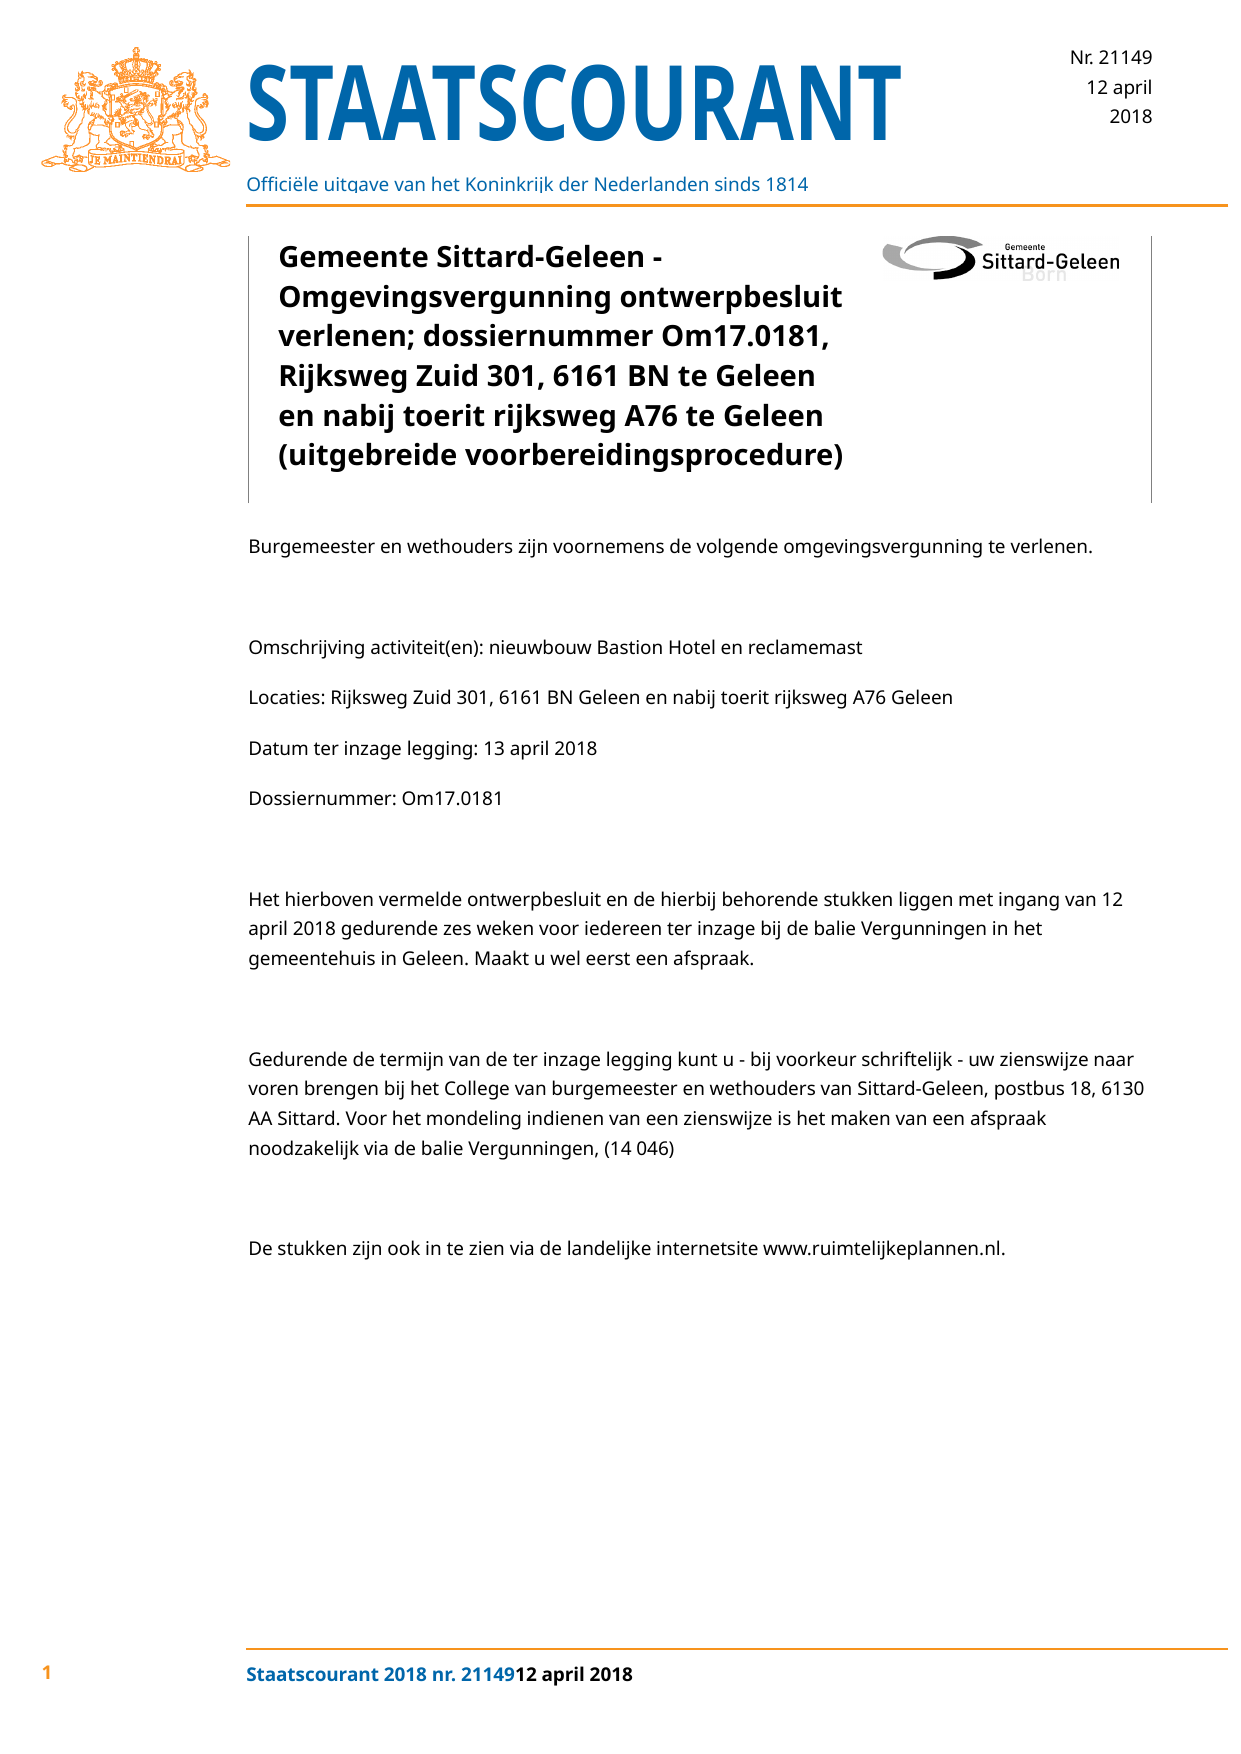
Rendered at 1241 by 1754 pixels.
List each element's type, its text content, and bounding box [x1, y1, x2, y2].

text Omschrijving activiteit(en): nieuwbouw Bastion Hotel en reclamemast [248, 634, 1152, 659]
text Het hierboven vermelde ontwerpbesluit en de hierbij behorende stukken liggen met ingang van 12 april 2018 gedurende zes weken voor iedereen ter inzage bij de balie Vergunningen in het gemeentehuis in Geleen. Maakt u wel eerst een afspraak. [248, 886, 1152, 971]
picture [41, 47, 231, 172]
table_header [850, 236, 1151, 503]
text Datum ter inzage legging: 13 april 2018 [248, 735, 1152, 760]
text Burgemeester en wethouders zijn voornemens de volgende omgevingsvergunning te verlenen. [248, 533, 1152, 559]
text Dossiernummer: Om17.0181 [248, 785, 1152, 811]
table_header Gemeente Sittard-Geleen - Omgevingsvergunning ontwerpbesluit verlenen; dossiernummer Om17.0181, Rijksweg Zuid 301, 6161 BN te Geleen en nabij toerit rijksweg A76 te Geleen (uitgebreide voorbereidingsprocedure) [249, 236, 850, 503]
picture [882, 236, 1119, 281]
text Gedurende de termijn van de ter inzage legging kunt u - bij voorkeur schriftelijk - uw zienswijze naar voren brengen bij het College van burgemeester en wethouders van Sittard-Geleen, postbus 18, 6130 AA Sittard. Voor het mondeling indienen van een zienswijze is het maken van een afspraak noodzakelijk via de balie Vergunningen, (14 046) [248, 1046, 1152, 1160]
text Locaties: Rijksweg Zuid 301, 6161 BN Geleen en nabij toerit rijksweg A76 Geleen [248, 684, 1152, 710]
text De stukken zijn ook in te zien via de landelijke internetsite www.ruimtelijkeplannen.nl. [248, 1236, 1152, 1261]
